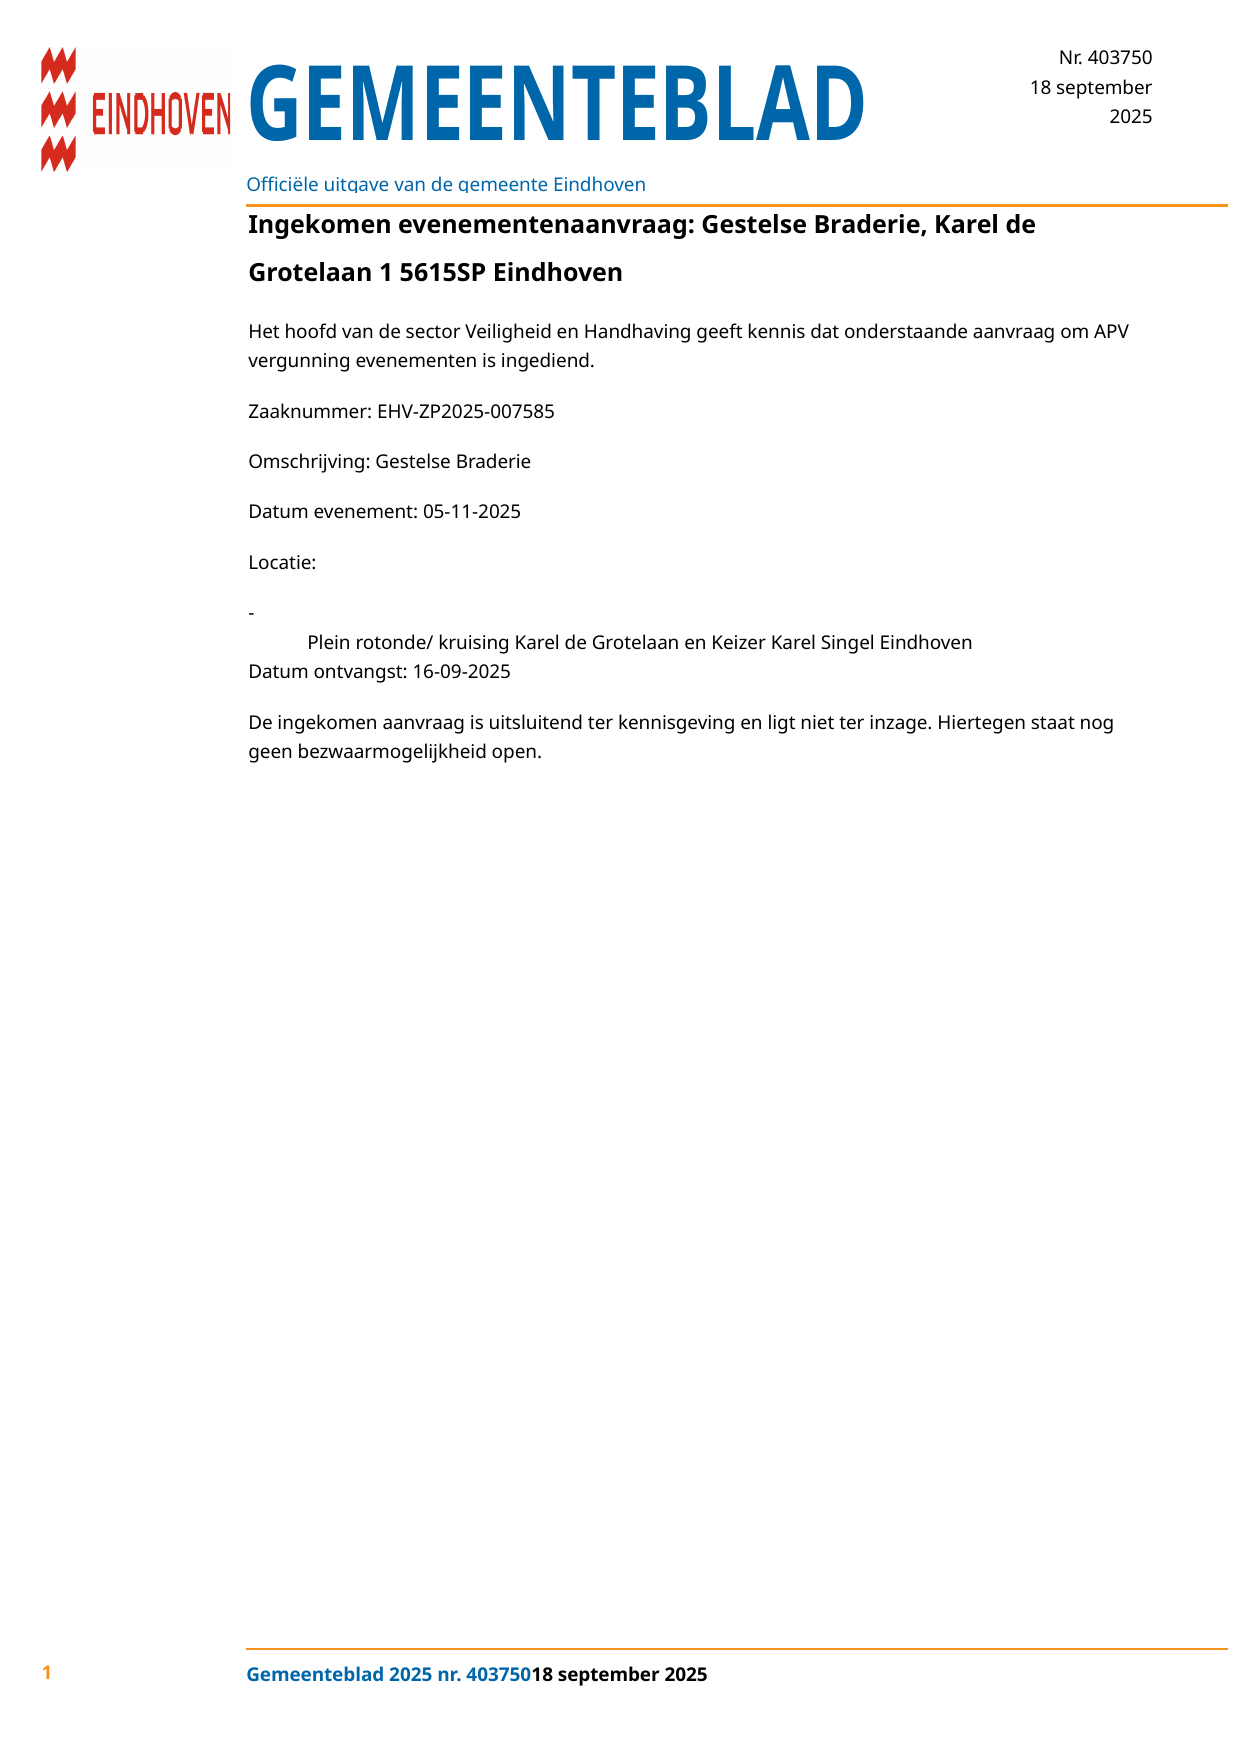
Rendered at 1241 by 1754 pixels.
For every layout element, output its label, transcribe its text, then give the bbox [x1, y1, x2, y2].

text Omschrijving: Gestelse Braderie [248, 448, 1152, 474]
text De ingekomen aanvraag is uitsluitend ter kennisgeving en ligt niet ter inzage. Hiertegen staat nog geen bezwaarmogelijkheid open. [248, 709, 1152, 764]
text Zaaknummer: EHV-ZP2025-007585 [248, 398, 1152, 424]
text Datum evenement: 05-11-2025 [248, 499, 1152, 524]
text Ingekomen evenementenaanvraag: Gestelse Braderie, Karel de Grotelaan 1 5615SP Eindhoven [248, 207, 1152, 288]
list Plein rotonde/ kruising Karel de Grotelaan en Keizer Karel Singel Eindhoven [248, 629, 1152, 655]
text Locatie: [248, 549, 1152, 575]
text Datum ontvangst: 16-09-2025 [248, 659, 1152, 684]
text Het hoofd van de sector Veiligheid en Handhaving geeft kennis dat onderstaande aanvraag om APV vergunning evenementen is ingediend. [248, 318, 1152, 373]
picture [41, 47, 231, 172]
